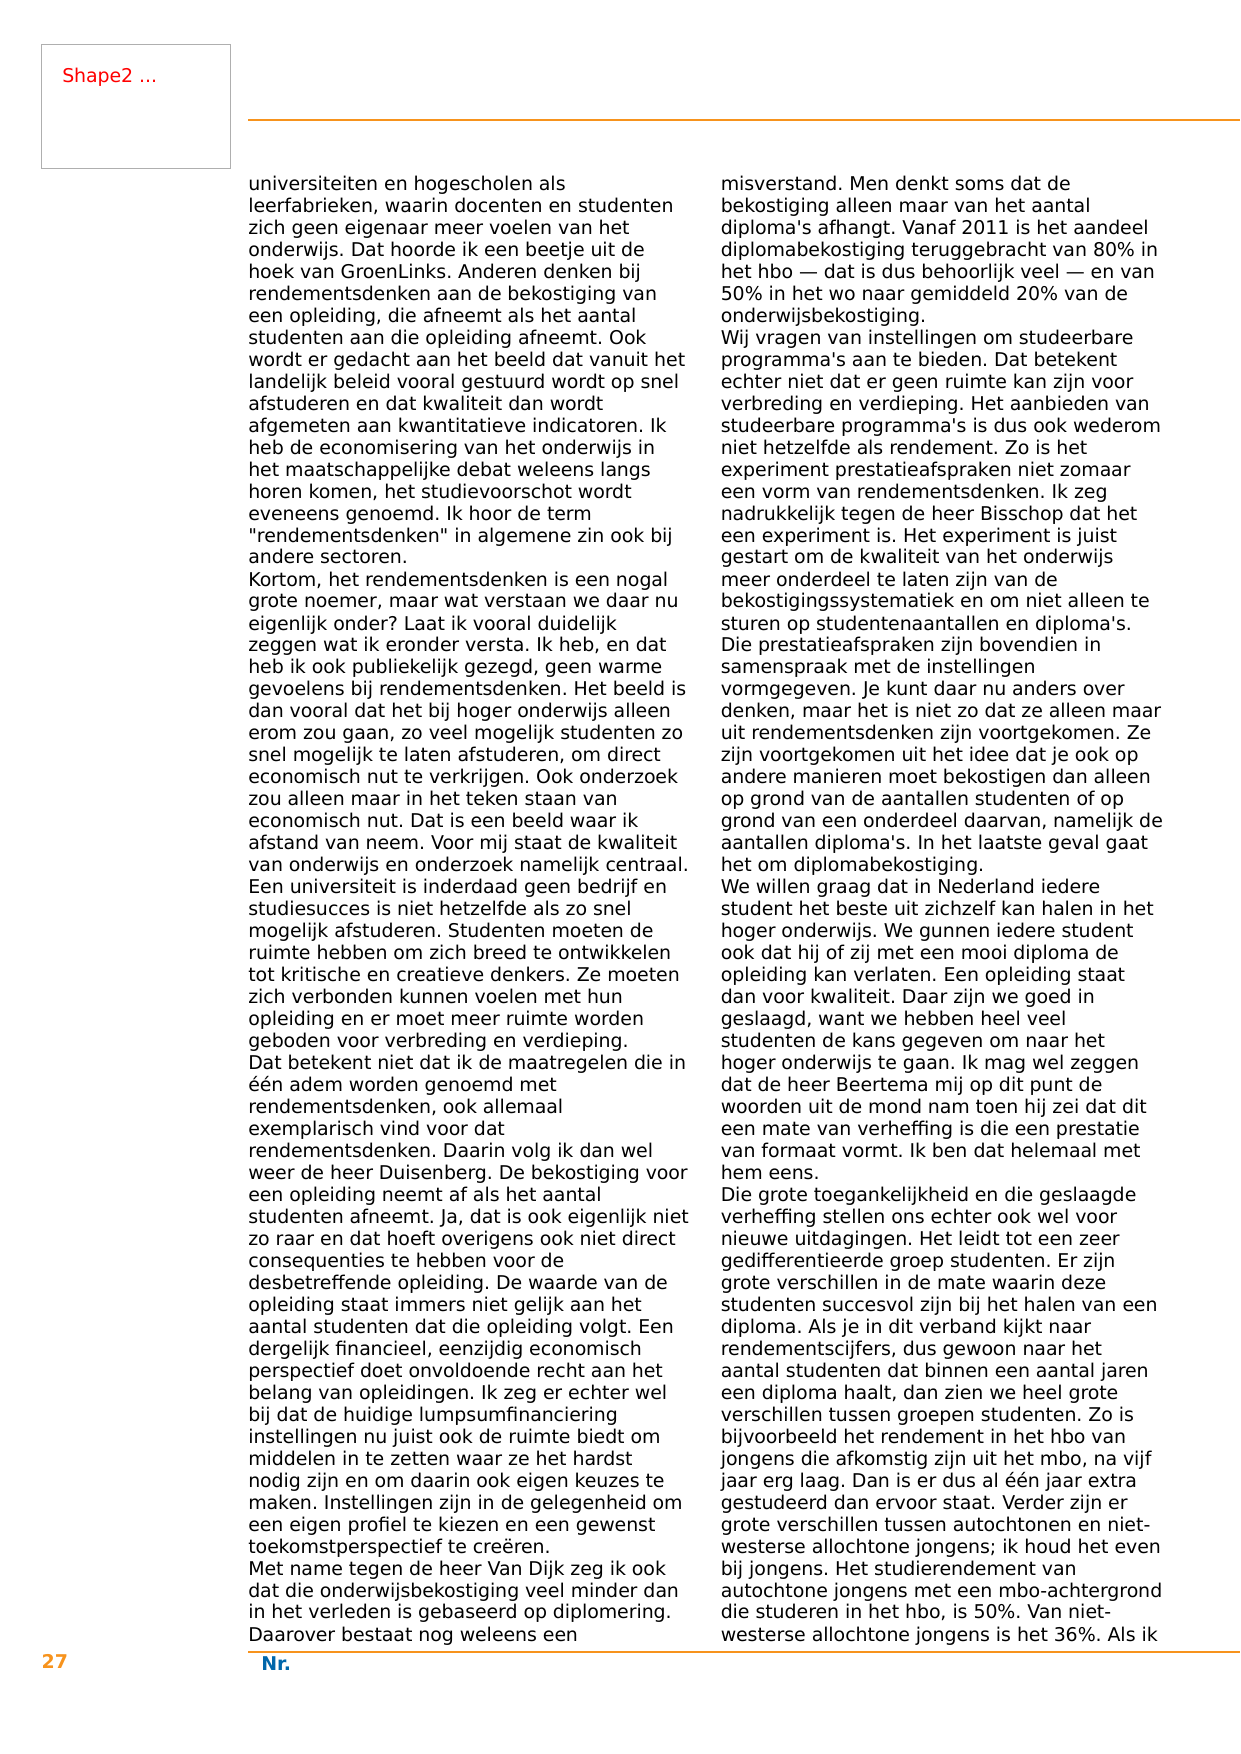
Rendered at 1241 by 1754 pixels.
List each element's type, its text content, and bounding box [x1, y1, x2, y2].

text Die grote toegankelijkheid en die geslaagde verheffing stellen ons echter ook wel voor nieuwe uitdagingen. Het leidt tot een zeer gedifferentieerde groep studenten. Er zijn grote verschillen in de mate waarin deze studenten succesvol zijn bij het halen van een diploma. Als je in dit verband kijkt naar rendementscijfers, dus gewoon naar het aantal studenten dat binnen een aantal jaren een diploma haalt, dan zien we heel grote verschillen tussen groepen studenten. Zo is bijvoorbeeld het rendement in het hbo van jongens die afkomstig zijn uit het mbo, na vijf jaar erg laag. Dan is er dus al één jaar extra gestudeerd dan ervoor staat. Verder zijn er grote verschillen tussen autochtonen en niet-westerse allochtone jongens; ik houd het even bij jongens. Het studierendement van autochtone jongens met een mbo-achtergrond die studeren in het hbo, is 50%. Van niet-westerse allochtone jongens is het 36%. Als ik [721, 1184, 1163, 1645]
text misverstand. Men denkt soms dat de bekostiging alleen maar van het aantal diploma's afhangt. Vanaf 2011 is het aandeel diplomabekostiging teruggebracht van 80% in het hbo — dat is dus behoorlijk veel — en van 50% in het wo naar gemiddeld 20% van de onderwijsbekostiging. [721, 173, 1163, 327]
text Wij vragen van instellingen om studeerbare programma's aan te bieden. Dat betekent echter niet dat er geen ruimte kan zijn voor verbreding en verdieping. Het aanbieden van studeerbare programma's is dus ook wederom niet hetzelfde als rendement. Zo is het experiment prestatieafspraken niet zomaar een vorm van rendementsdenken. Ik zeg nadrukkelijk tegen de heer Bisschop dat het een experiment is. Het experiment is juist gestart om de kwaliteit van het onderwijs meer onderdeel te laten zijn van de bekostigingssystematiek en om niet alleen te sturen op studentenaantallen en diploma's. Die prestatieafspraken zijn bovendien in samenspraak met de instellingen vormgegeven. Je kunt daar nu anders over denken, maar het is niet zo dat ze alleen maar uit rendementsdenken zijn voortgekomen. Ze zijn voortgekomen uit het idee dat je ook op andere manieren moet bekostigen dan alleen op grond van de aantallen studenten of op grond van een onderdeel daarvan, namelijk de aantallen diploma's. In het laatste geval gaat het om diplomabekostiging. [721, 327, 1163, 876]
text Kortom, het rendementsdenken is een nogal grote noemer, maar wat verstaan we daar nu eigenlijk onder? Laat ik vooral duidelijk zeggen wat ik eronder versta. Ik heb, en dat heb ik ook publiekelijk gezegd, geen warme gevoelens bij rendementsdenken. Het beeld is dan vooral dat het bij hoger onderwijs alleen erom zou gaan, zo veel mogelijk studenten zo snel mogelijk te laten afstuderen, om direct economisch nut te verkrijgen. Ook onderzoek zou alleen maar in het teken staan van economisch nut. Dat is een beeld waar ik afstand van neem. Voor mij staat de kwaliteit van onderwijs en onderzoek namelijk centraal. Een universiteit is inderdaad geen bedrijf en studiesucces is niet hetzelfde als zo snel mogelijk afstuderen. Studenten moeten de ruimte hebben om zich breed te ontwikkelen tot kritische en creatieve denkers. Ze moeten zich verbonden kunnen voelen met hun opleiding en er moet meer ruimte worden geboden voor verbreding en verdieping. [248, 568, 691, 1052]
text We willen graag dat in Nederland iedere student het beste uit zichzelf kan halen in het hoger onderwijs. We gunnen iedere student ook dat hij of zij met een mooi diploma de opleiding kan verlaten. Een opleiding staat dan voor kwaliteit. Daar zijn we goed in geslaagd, want we hebben heel veel studenten de kans gegeven om naar het hoger onderwijs te gaan. Ik mag wel zeggen dat de heer Beertema mij op dit punt de woorden uit de mond nam toen hij zei dat dit een mate van verheffing is die een prestatie van formaat vormt. Ik ben dat helemaal met hem eens. [721, 876, 1163, 1184]
text universiteiten en hogescholen als leerfabrieken, waarin docenten en studenten zich geen eigenaar meer voelen van het onderwijs. Dat hoorde ik een beetje uit de hoek van GroenLinks. Anderen denken bij rendementsdenken aan de bekostiging van een opleiding, die afneemt als het aantal studenten aan die opleiding afneemt. Ook wordt er gedacht aan het beeld dat vanuit het landelijk beleid vooral gestuurd wordt op snel afstuderen en dat kwaliteit dan wordt afgemeten aan kwantitatieve indicatoren. Ik heb de economisering van het onderwijs in het maatschappelijke debat weleens langs horen komen, het studievoorschot wordt eveneens genoemd. Ik hoor de term "rendementsdenken" in algemene zin ook bij andere sectoren. [248, 173, 691, 568]
text Met name tegen de heer Van Dijk zeg ik ook dat die onderwijsbekostiging veel minder dan in het verleden is gebaseerd op diplomering. Daarover bestaat nog weleens een [248, 1557, 691, 1645]
text Dat betekent niet dat ik de maatregelen die in één adem worden genoemd met rendementsdenken, ook allemaal exemplarisch vind voor dat rendementsdenken. Daarin volg ik dan wel weer de heer Duisenberg. De bekostiging voor een opleiding neemt af als het aantal studenten afneemt. Ja, dat is ook eigenlijk niet zo raar en dat hoeft overigens ook niet direct consequenties te hebben voor de desbetreffende opleiding. De waarde van de opleiding staat immers niet gelijk aan het aantal studenten dat die opleiding volgt. Een dergelijk financieel, eenzijdig economisch perspectief doet onvoldoende recht aan het belang van opleidingen. Ik zeg er echter wel bij dat de huidige lumpsumfinanciering instellingen nu juist ook de ruimte biedt om middelen in te zetten waar ze het hardst nodig zijn en om daarin ook eigen keuzes te maken. Instellingen zijn in de gelegenheid om een eigen profiel te kiezen en een gewenst toekomstperspectief te creëren. [248, 1052, 691, 1557]
